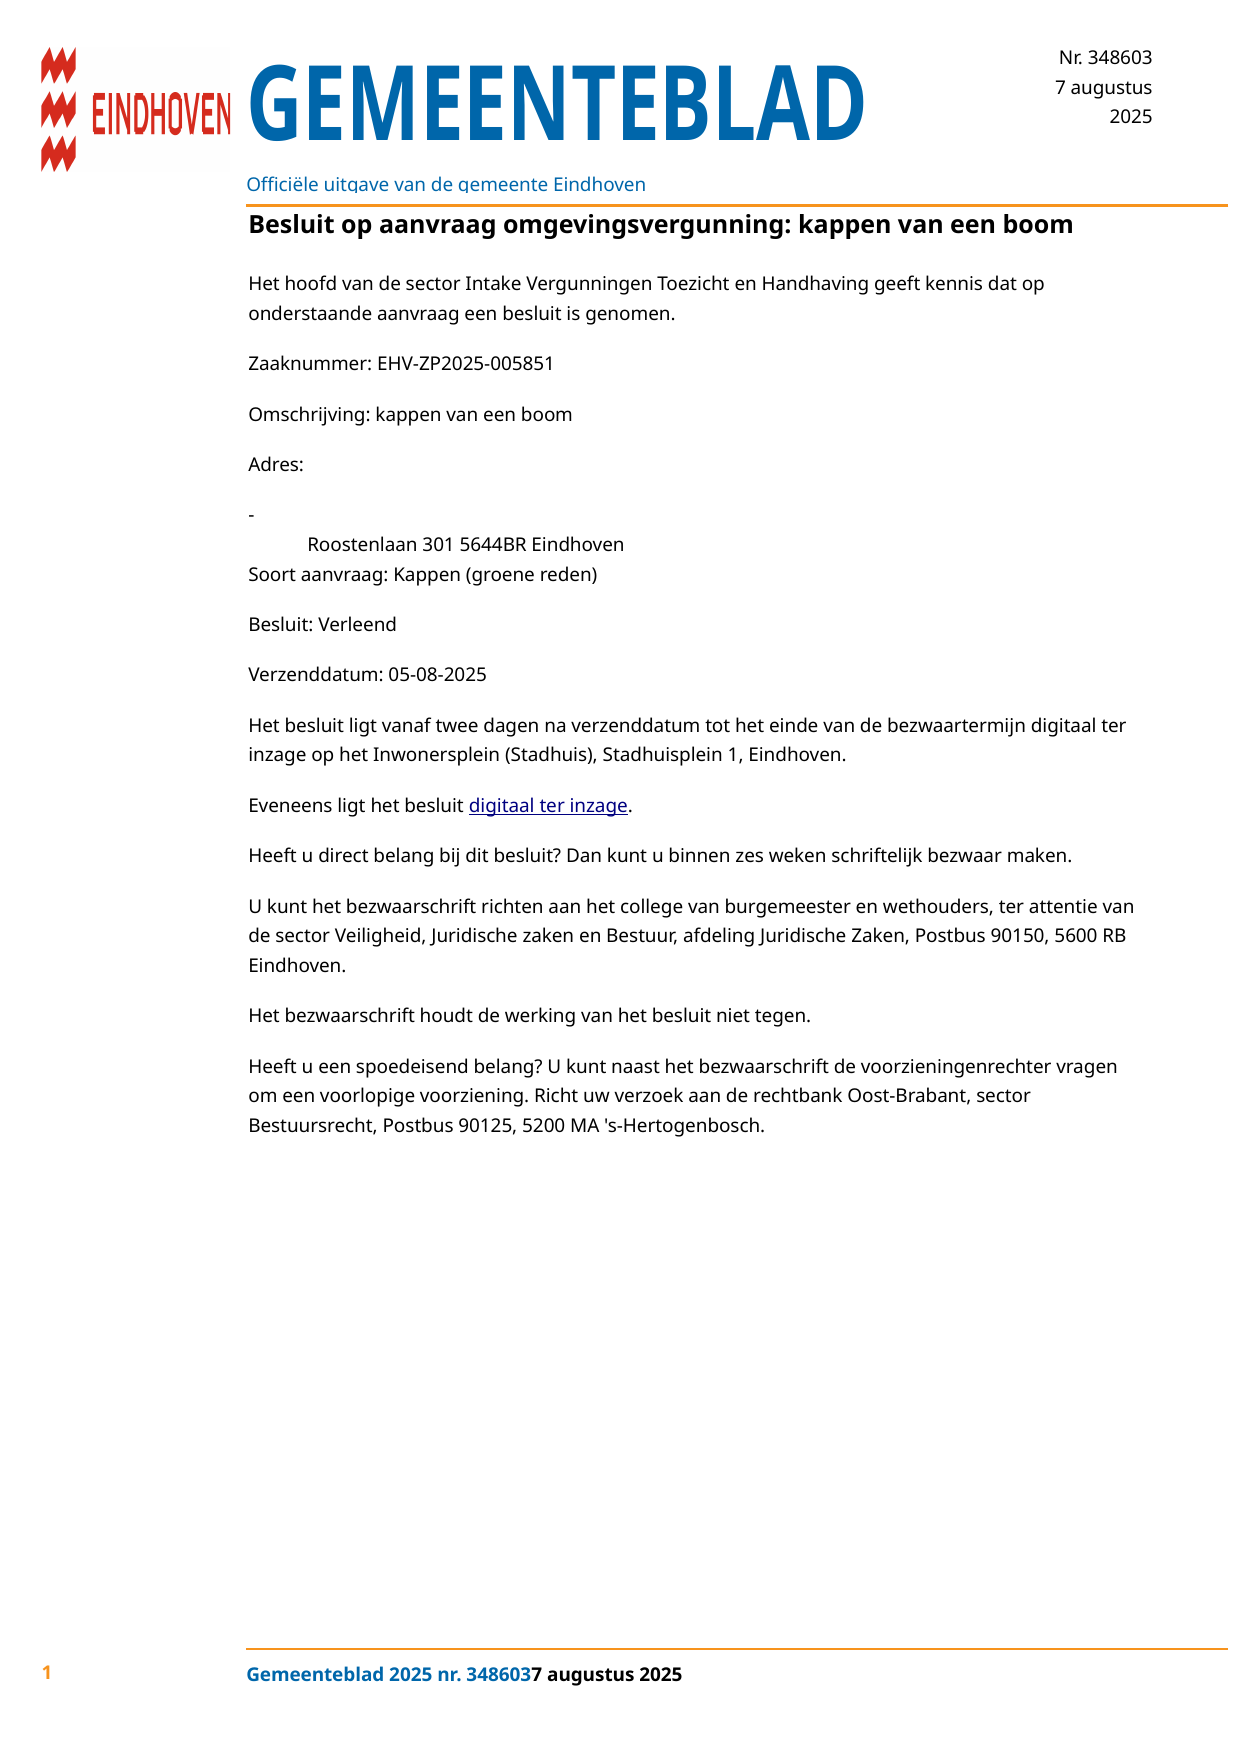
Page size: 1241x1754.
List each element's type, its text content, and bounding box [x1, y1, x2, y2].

text Het hoofd van de sector Intake Vergunningen Toezicht en Handhaving geeft kennis dat op onderstaande aanvraag een besluit is genomen. [248, 270, 1152, 326]
text Verzenddatum: 05-08-2025 [248, 662, 1152, 687]
text Soort aanvraag: Kappen (groene reden) [248, 561, 1152, 586]
text Besluit: Verleend [248, 611, 1152, 637]
text Heeft u een spoedeisend belang? U kunt naast het bezwaarschrift de voorzieningenrechter vragen om een voorlopige voorziening. Richt uw verzoek aan de rechtbank Oost-Brabant, sector Bestuursrecht, Postbus 90125, 5200 MA 's-Hertogenbosch. [248, 1053, 1152, 1138]
text Omschrijving: kappen van een boom [248, 401, 1152, 426]
text Adres: [248, 451, 1152, 477]
text Eveneens ligt het besluit digitaal ter inzage. [248, 792, 1152, 818]
text Zaaknummer: EHV-ZP2025-005851 [248, 350, 1152, 376]
text Het besluit ligt vanaf twee dagen na verzenddatum tot het einde van de bezwaartermijn digitaal ter inzage op het Inwonersplein (Stadhuis), Stadhuisplein 1, Eindhoven. [248, 712, 1152, 767]
text Besluit op aanvraag omgevingsvergunning: kappen van een boom [248, 207, 1152, 241]
list Roostenlaan 301 5644BR Eindhoven [248, 531, 1152, 557]
text Het bezwaarschrift houdt de werking van het besluit niet tegen. [248, 1002, 1152, 1028]
picture [41, 47, 231, 172]
text Heeft u direct belang bij dit besluit? Dan kunt u binnen zes weken schriftelijk bezwaar maken. [248, 842, 1152, 868]
text U kunt het bezwaarschrift richten aan het college van burgemeester en wethouders, ter attentie van de sector Veiligheid, Juridische zaken en Bestuur, afdeling Juridische Zaken, Postbus 90150, 5600 RB Eindhoven. [248, 893, 1152, 978]
